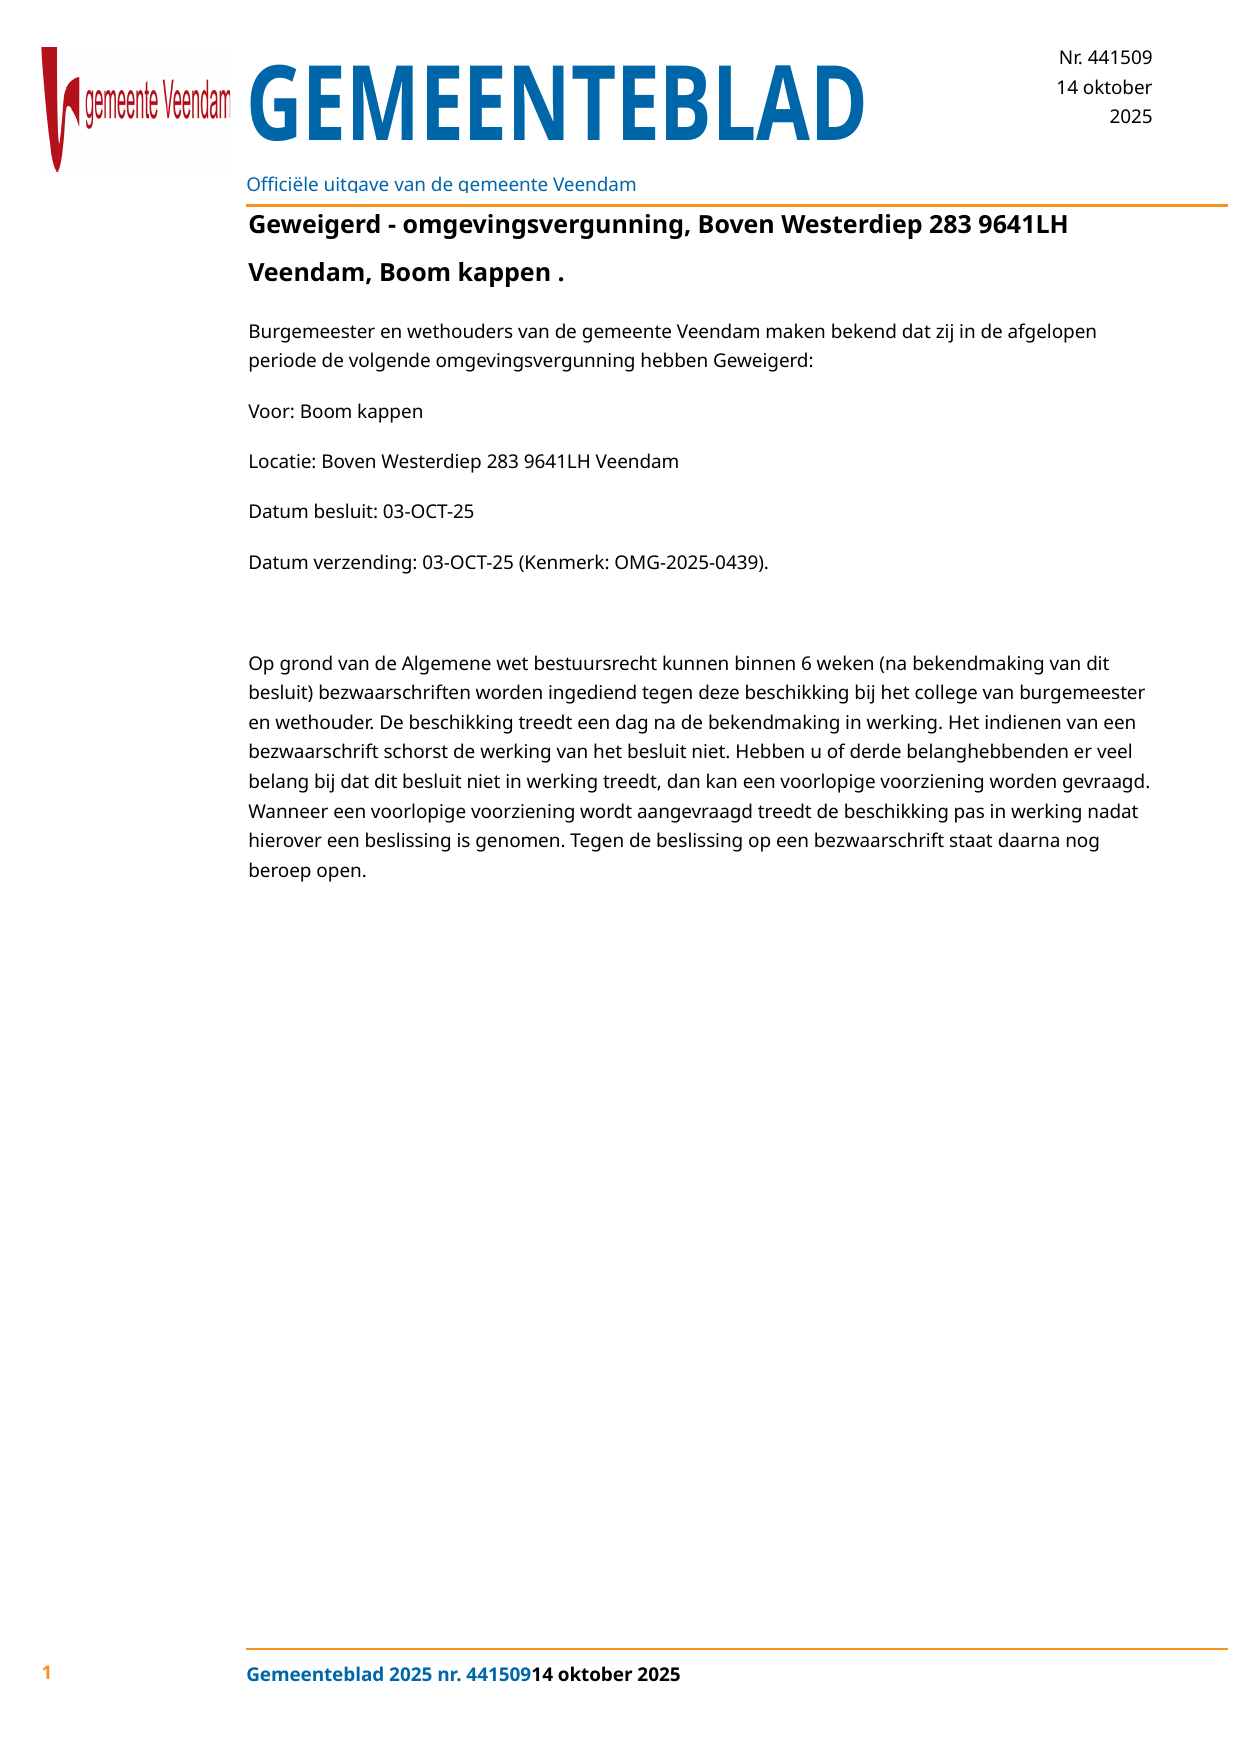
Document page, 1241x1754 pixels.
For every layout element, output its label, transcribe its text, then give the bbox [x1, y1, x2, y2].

text Burgemeester en wethouders van de gemeente Veendam maken bekend dat zij in de afgelopen periode de volgende omgevingsvergunning hebben Geweigerd: [248, 318, 1152, 373]
text Datum verzending: 03-OCT-25 (Kenmerk: OMG-2025-0439). [248, 549, 1152, 575]
text Locatie: Boven Westerdiep 283 9641LH Veendam [248, 448, 1152, 474]
text Geweigerd - omgevingsvergunning, Boven Westerdiep 283 9641LH Veendam, Boom kappen . [248, 207, 1152, 288]
text Op grond van de Algemene wet bestuursrecht kunnen binnen 6 weken (na bekendmaking van dit besluit) bezwaarschriften worden ingediend tegen deze beschikking bij het college van burgemeester en wethouder. De beschikking treedt een dag na de bekendmaking in werking. Het indienen van een bezwaarschrift schorst de werking van het besluit niet. Hebben u of derde belanghebbenden er veel belang bij dat dit besluit niet in werking treedt, dan kan een voorlopige voorziening worden gevraagd. Wanneer een voorlopige voorziening wordt aangevraagd treedt de beschikking pas in werking nadat hierover een beslissing is genomen. Tegen de beslissing op een bezwaarschrift staat daarna nog beroep open. [248, 650, 1152, 883]
text Voor: Boom kappen [248, 398, 1152, 424]
picture [41, 47, 231, 172]
text Datum besluit: 03-OCT-25 [248, 499, 1152, 524]
